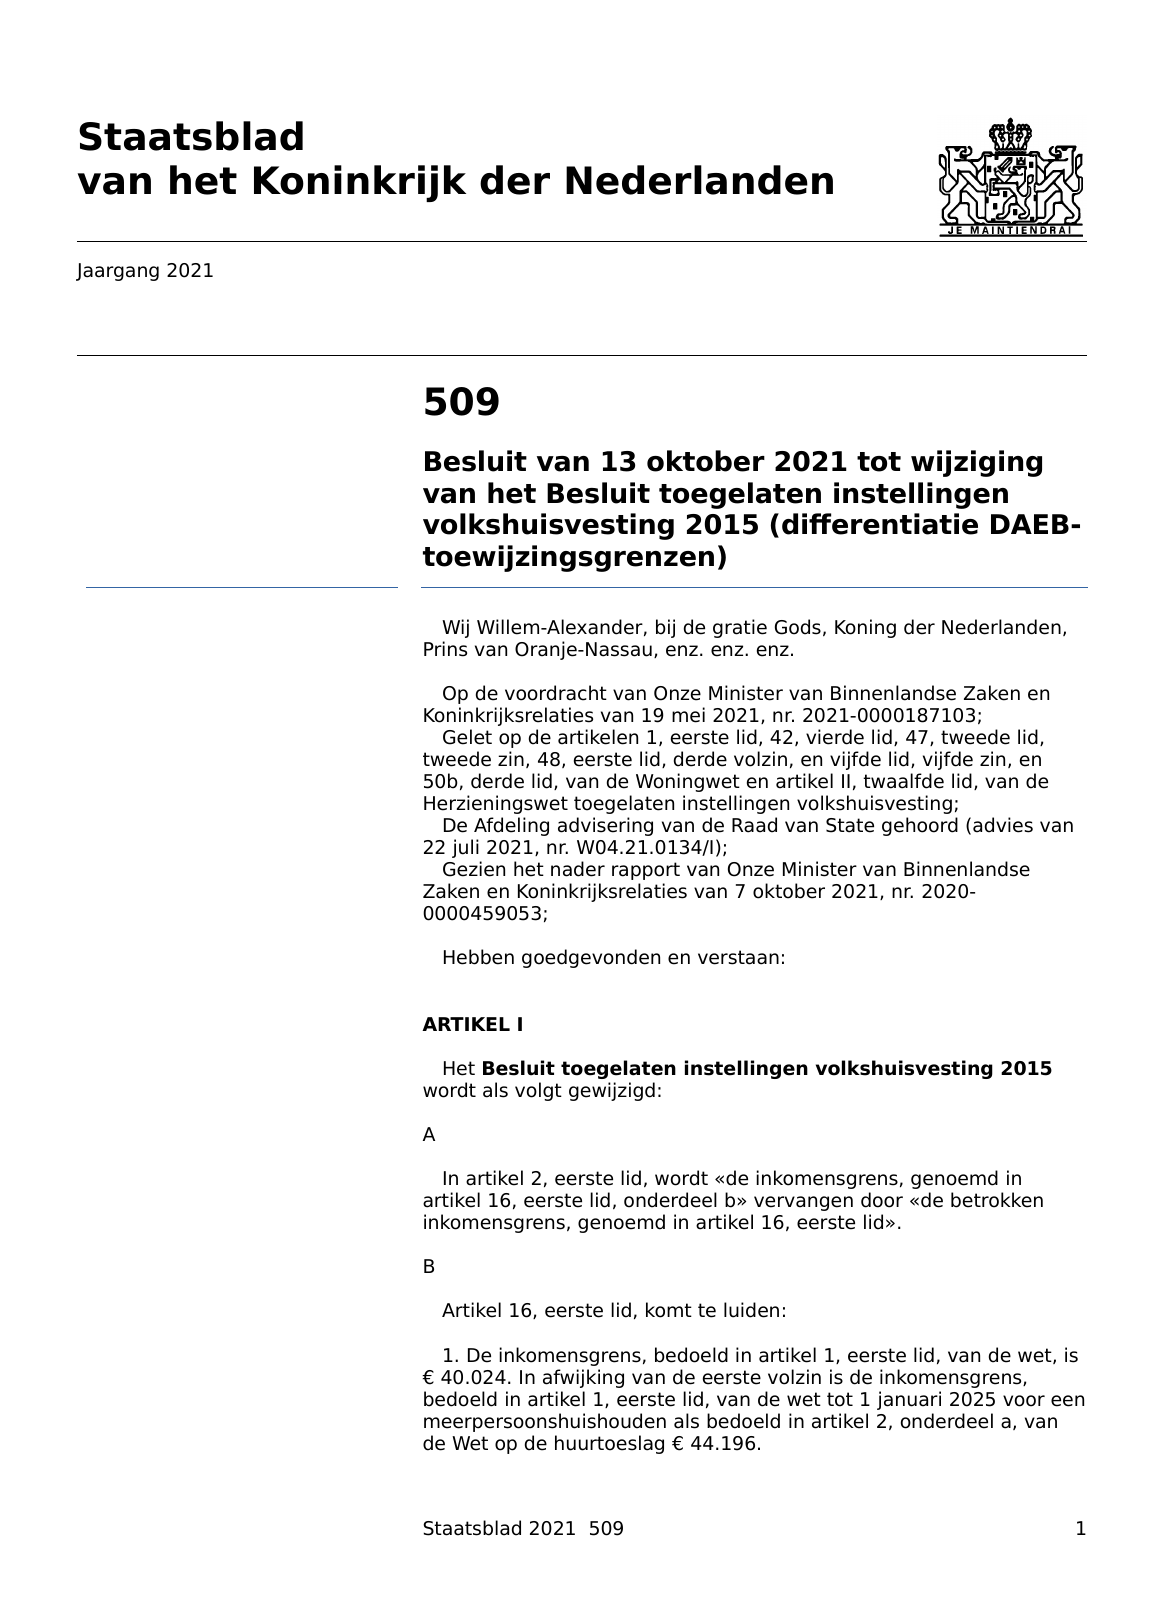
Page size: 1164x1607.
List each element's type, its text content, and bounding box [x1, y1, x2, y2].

text Hebben goedgevonden en verstaan: [422, 947, 1087, 969]
text Gezien het nader rapport van Onze Minister van Binnenlandse Zaken en Koninkrijksrelaties van 7 oktober 2021, nr. 2020-0000459053; [422, 859, 1087, 925]
text Artikel 16, eerste lid, komt te luiden: [422, 1300, 1087, 1322]
text Het Besluit toegelaten instellingen volkshuisvesting 2015 wordt als volgt gewijzigd: [422, 1058, 1087, 1102]
text De Afdeling advisering van de Raad van State gehoord (advies van 22 juli 2021, nr. W04.21.0134/I); [422, 815, 1087, 859]
table_header Staatsblad van het Koninkrijk der Nederlanden [77, 100, 886, 241]
text Op de voordracht van Onze Minister van Binnenlandse Zaken en Koninkrijksrelaties van 19 mei 2021, nr. 2021-0000187103; [422, 683, 1087, 727]
text Wij Willem-Alexander, bij de gratie Gods, Koning der Nederlanden, Prins van Oranje-Nassau, enz. enz. enz. [422, 617, 1087, 661]
text In artikel 2, eerste lid, wordt «de inkomensgrens, genoemd in artikel 16, eerste lid, onderdeel b» vervangen door «de betrokken inkomensgrens, genoemd in artikel 16, eerste lid». [422, 1168, 1087, 1234]
table_header [886, 100, 1087, 241]
text B [422, 1256, 1087, 1278]
picture [936, 115, 1087, 240]
subtitle ARTIKEL I [422, 1014, 1087, 1036]
table_cell Jaargang 2021 [77, 242, 1087, 355]
text 1. De inkomensgrens, bedoeld in artikel 1, eerste lid, van de wet, is € 40.024. In afwijking van de eerste volzin is de inkomensgrens, bedoeld in artikel 1, eerste lid, van de wet tot 1 januari 2025 voor een meerpersoonshuishouden als bedoeld in artikel 2, onderdeel a, van de Wet op de huurtoeslag € 44.196. [422, 1344, 1087, 1454]
subtitle 509 [422, 381, 1087, 424]
text Gelet op de artikelen 1, eerste lid, 42, vierde lid, 47, tweede lid, tweede zin, 48, eerste lid, derde volzin, en vijfde lid, vijfde zin, en 50b, derde lid, van de Woningwet en artikel II, twaalfde lid, van de Herzieningswet toegelaten instellingen volkshuisvesting; [422, 727, 1087, 815]
text Besluit van 13 oktober 2021 tot wijziging van het Besluit toegelaten instellingen volkshuisvesting 2015 (differentiatie DAEB-toewijzingsgrenzen) [422, 447, 1087, 573]
text A [422, 1124, 1087, 1146]
